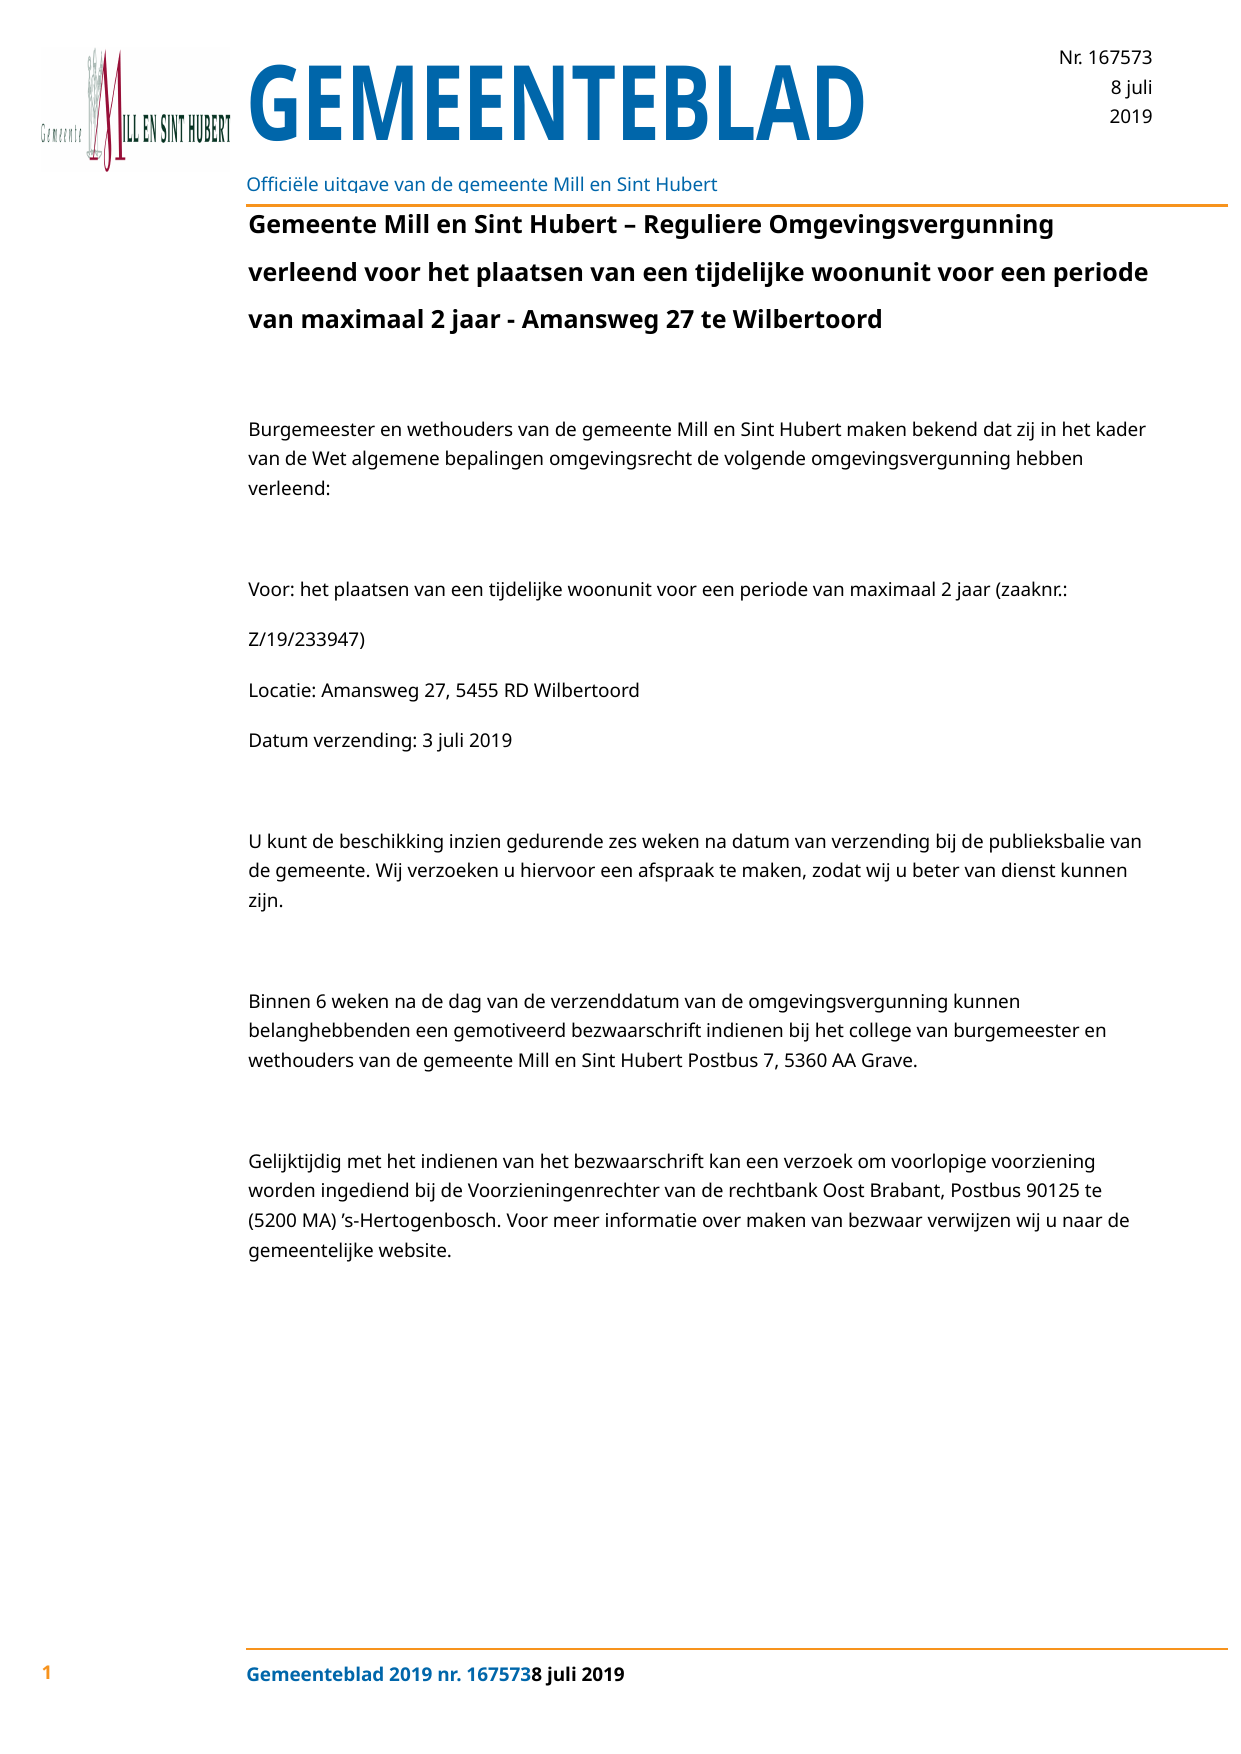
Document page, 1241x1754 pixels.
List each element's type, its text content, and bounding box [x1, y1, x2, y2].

text U kunt de beschikking inzien gedurende zes weken na datum van verzending bij de publieksbalie van de gemeente. Wij verzoeken u hiervoor een afspraak te maken, zodat wij u beter van dienst kunnen zijn. [248, 828, 1152, 913]
text Burgemeester en wethouders van de gemeente Mill en Sint Hubert maken bekend dat zij in het kader van de Wet algemene bepalingen omgevingsrecht de volgende omgevingsvergunning hebben verleend: [248, 416, 1152, 501]
picture [41, 47, 231, 172]
text Binnen 6 weken na de dag van de verzenddatum van de omgevingsvergunning kunnen belanghebbenden een gemotiveerd bezwaarschrift indienen bij het college van burgemeester en wethouders van de gemeente Mill en Sint Hubert Postbus 7, 5360 AA Grave. [248, 988, 1152, 1073]
text Gemeente Mill en Sint Hubert – Reguliere Omgevingsvergunning verleend voor het plaatsen van een tijdelijke woonunit voor een periode van maximaal 2 jaar - Amansweg 27 te Wilbertoord [248, 207, 1152, 336]
text Datum verzending: 3 juli 2019 [248, 727, 1152, 753]
text Locatie: Amansweg 27, 5455 RD Wilbertoord [248, 677, 1152, 702]
text Voor: het plaatsen van een tijdelijke woonunit voor een periode van maximaal 2 jaar (zaaknr.: [248, 576, 1152, 602]
text Gelijktijdig met het indienen van het bezwaarschrift kan een verzoek om voorlopige voorziening worden ingediend bij de Voorzieningenrechter van de rechtbank Oost Brabant, Postbus 90125 te (5200 MA) ’s-Hertogenbosch. Voor meer informatie over maken van bezwaar verwijzen wij u naar de gemeentelijke website. [248, 1148, 1152, 1262]
text Z/19/233947) [248, 626, 1152, 652]
